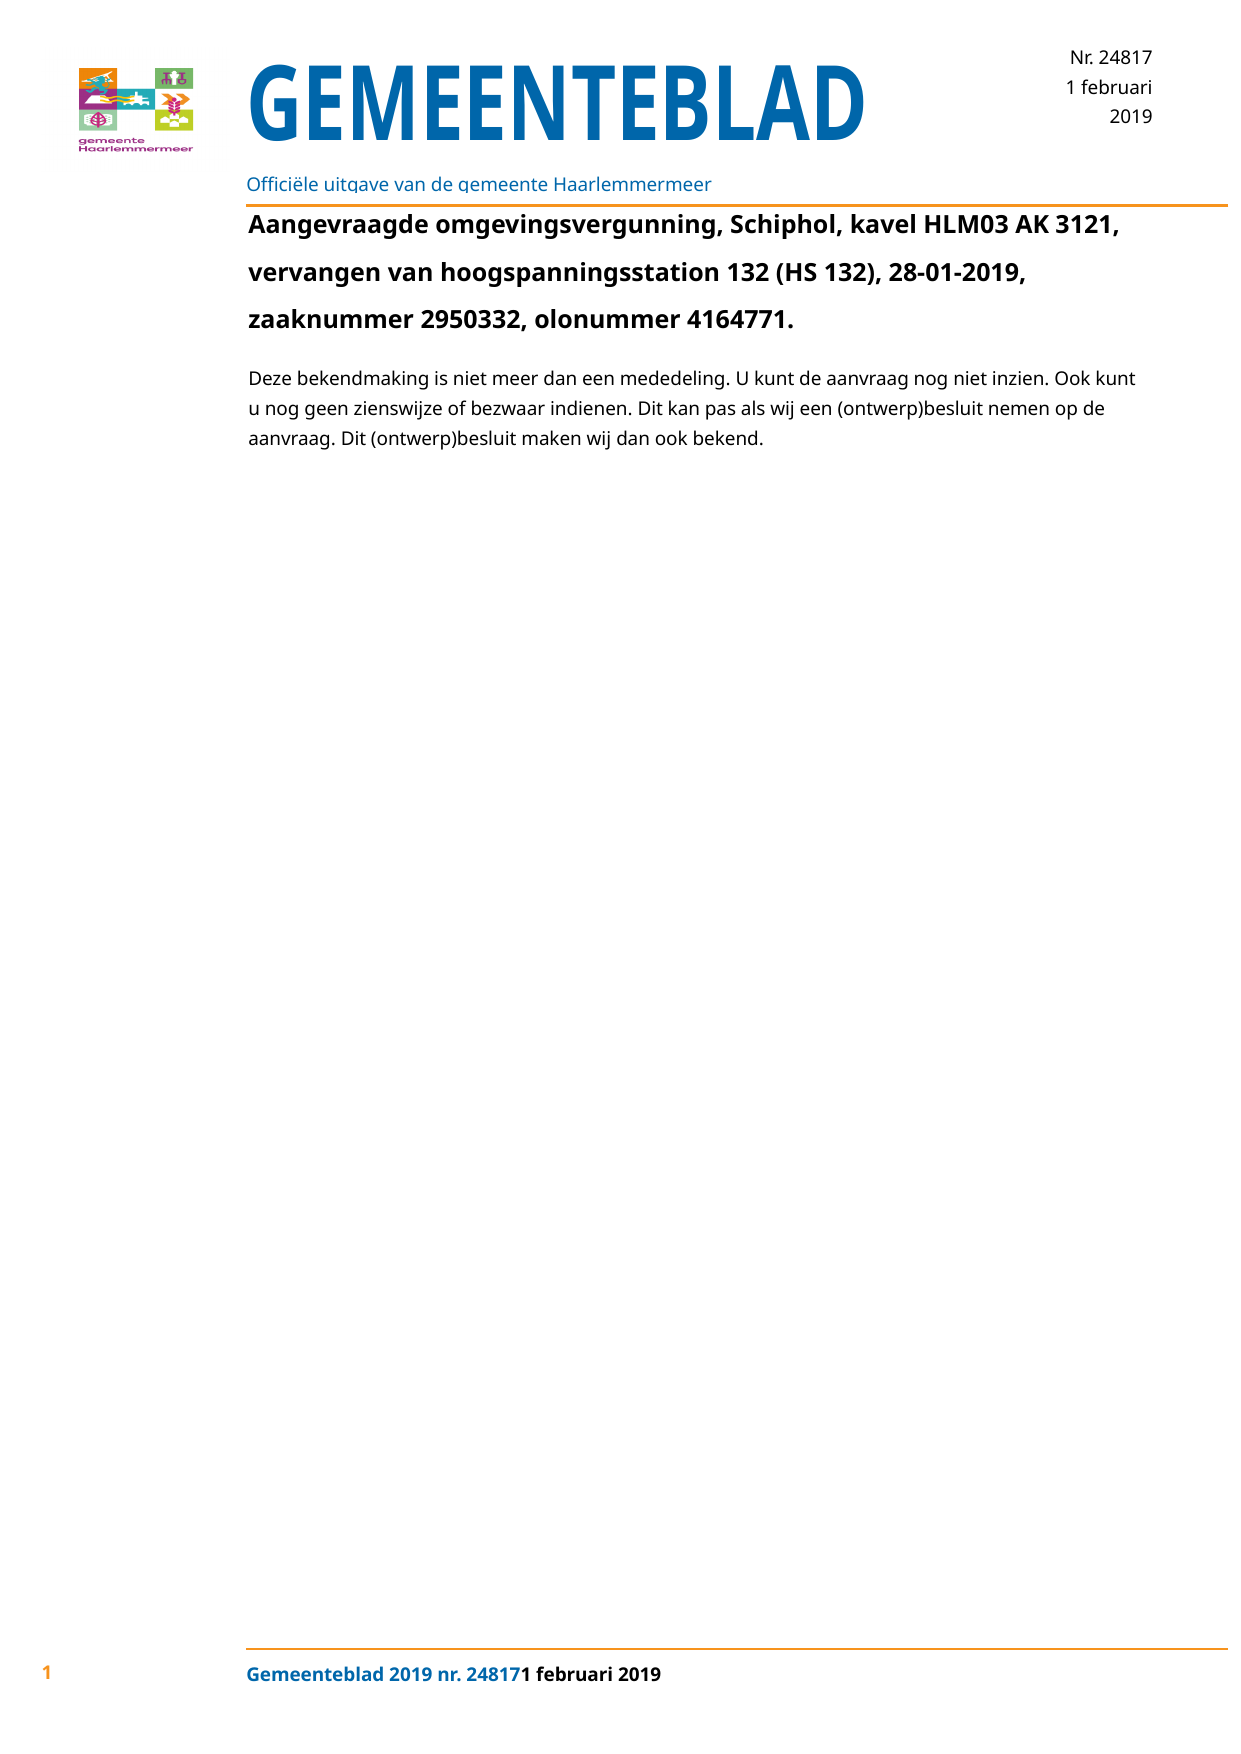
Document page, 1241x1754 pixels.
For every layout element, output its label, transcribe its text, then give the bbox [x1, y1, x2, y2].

picture [41, 47, 231, 172]
text Deze bekendmaking is niet meer dan een mededeling. U kunt de aanvraag nog niet inzien. Ook kunt u nog geen zienswijze of bezwaar indienen. Dit kan pas als wij een (ontwerp)besluit nemen op de aanvraag. Dit (ontwerp)besluit maken wij dan ook bekend. [248, 366, 1152, 450]
text Aangevraagde omgevingsvergunning, Schiphol, kavel HLM03 AK 3121, vervangen van hoogspanningsstation 132 (HS 132), 28-01-2019, zaaknummer 2950332, olonummer 4164771. [248, 207, 1152, 336]
